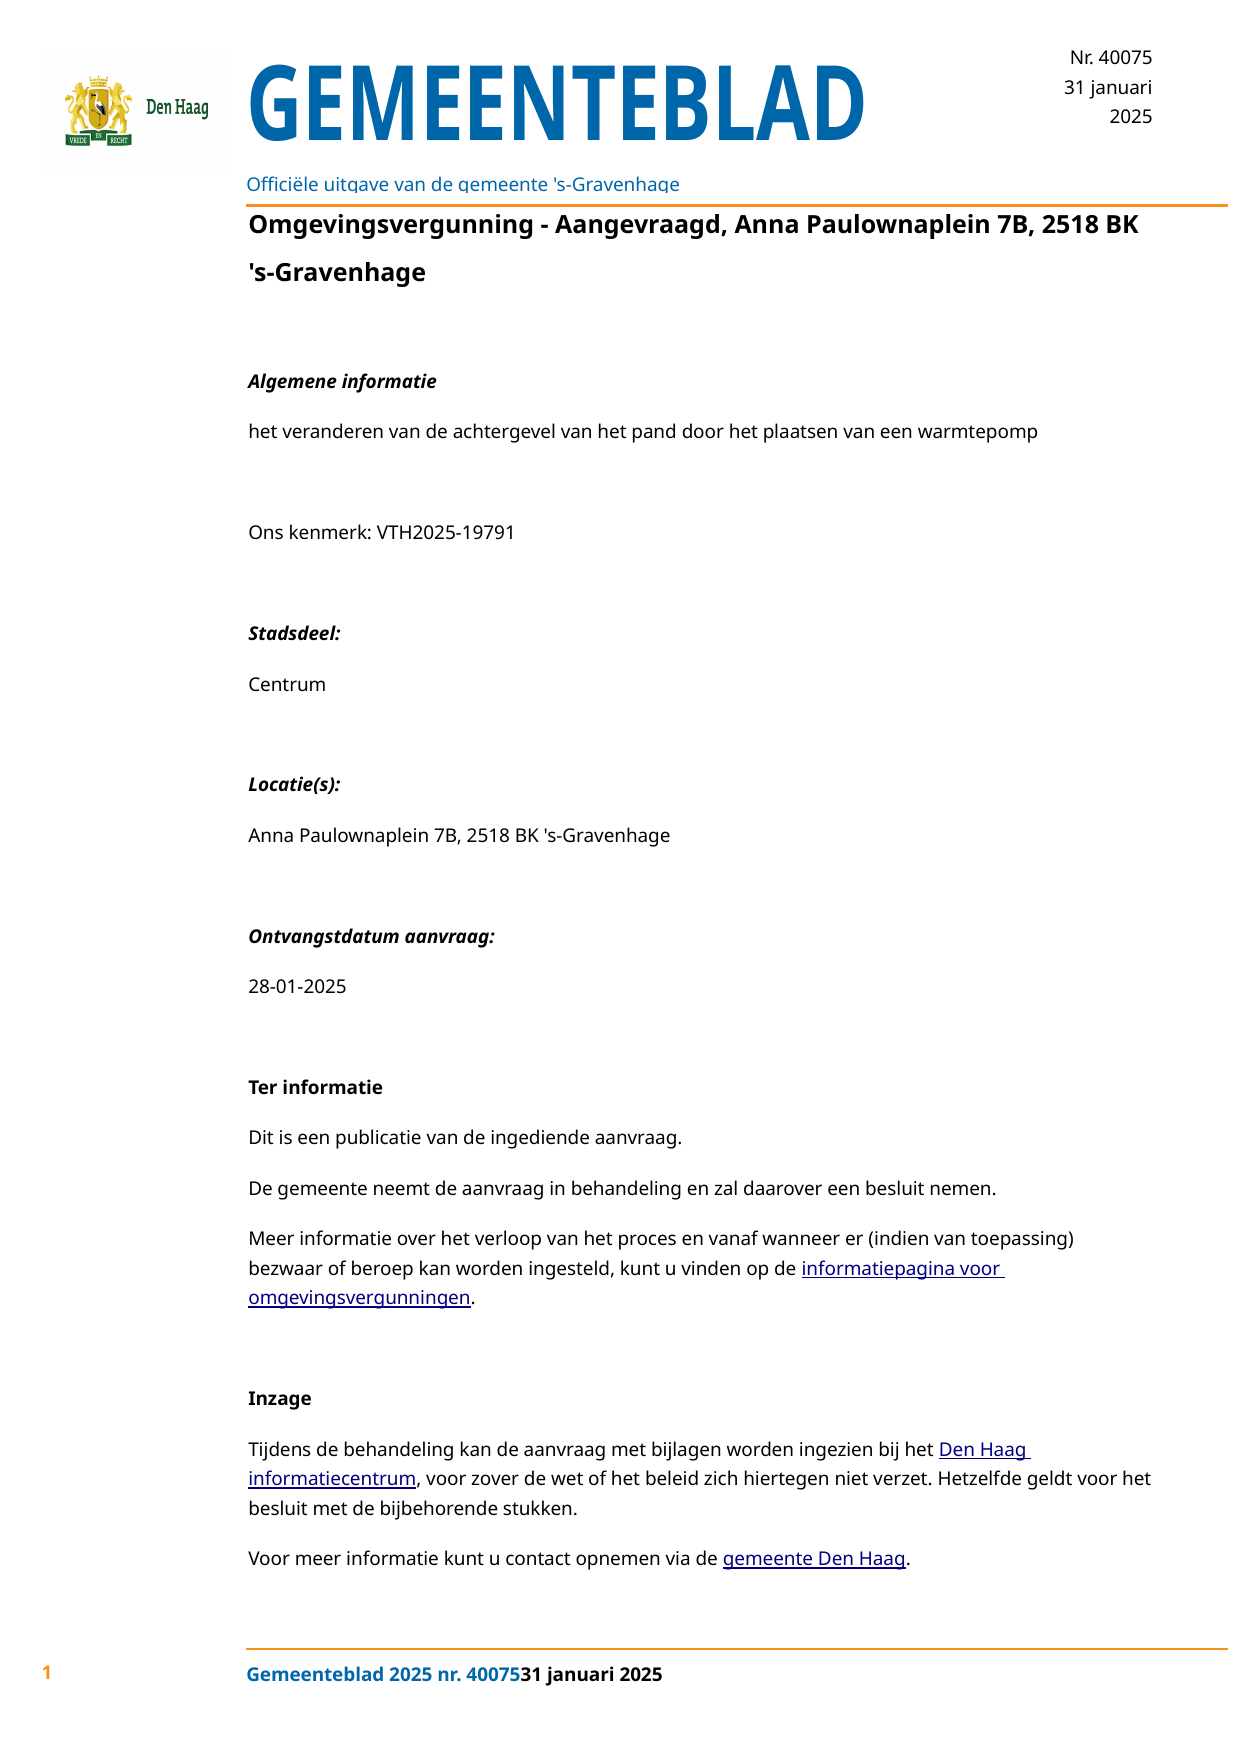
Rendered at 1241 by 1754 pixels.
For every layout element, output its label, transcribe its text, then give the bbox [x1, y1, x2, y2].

text Algemene informatie [248, 368, 1152, 394]
text Voor meer informatie kunt u contact opnemen via de gemeente Den Haag. [248, 1545, 1152, 1571]
text Omgevingsvergunning - Aangevraagd, Anna Paulownaplein 7B, 2518 BK 's-Gravenhage [248, 207, 1152, 288]
text Ons kenmerk: VTH2025-19791 [248, 519, 1152, 545]
text Anna Paulownaplein 7B, 2518 BK 's-Gravenhage [248, 822, 1152, 848]
text De gemeente neemt de aanvraag in behandeling en zal daarover een besluit nemen. [248, 1175, 1152, 1201]
text Stadsdeel: [248, 620, 1152, 646]
text Inzage [248, 1385, 1152, 1411]
text 28-01-2025 [248, 973, 1152, 999]
picture [41, 47, 231, 172]
text Locatie(s): [248, 772, 1152, 797]
text Meer informatie over het verloop van het proces en vanaf wanneer er (indien van toepassing) bezwaar of beroep kan worden ingesteld, kunt u vinden op de informatiepagina voor omgevingsvergunningen. [248, 1225, 1152, 1310]
text Tijdens de behandeling kan de aanvraag met bijlagen worden ingezien bij het Den Haag informatiecentrum, voor zover de wet of het beleid zich hiertegen niet verzet. Hetzelfde geldt voor het besluit met de bijbehorende stukken. [248, 1436, 1152, 1521]
text Ter informatie [248, 1074, 1152, 1100]
text Ontvangstdatum aanvraag: [248, 923, 1152, 949]
text Dit is een publicatie van de ingediende aanvraag. [248, 1124, 1152, 1150]
text Centrum [248, 671, 1152, 697]
text het veranderen van de achtergevel van het pand door het plaatsen van een warmtepomp [248, 419, 1152, 444]
